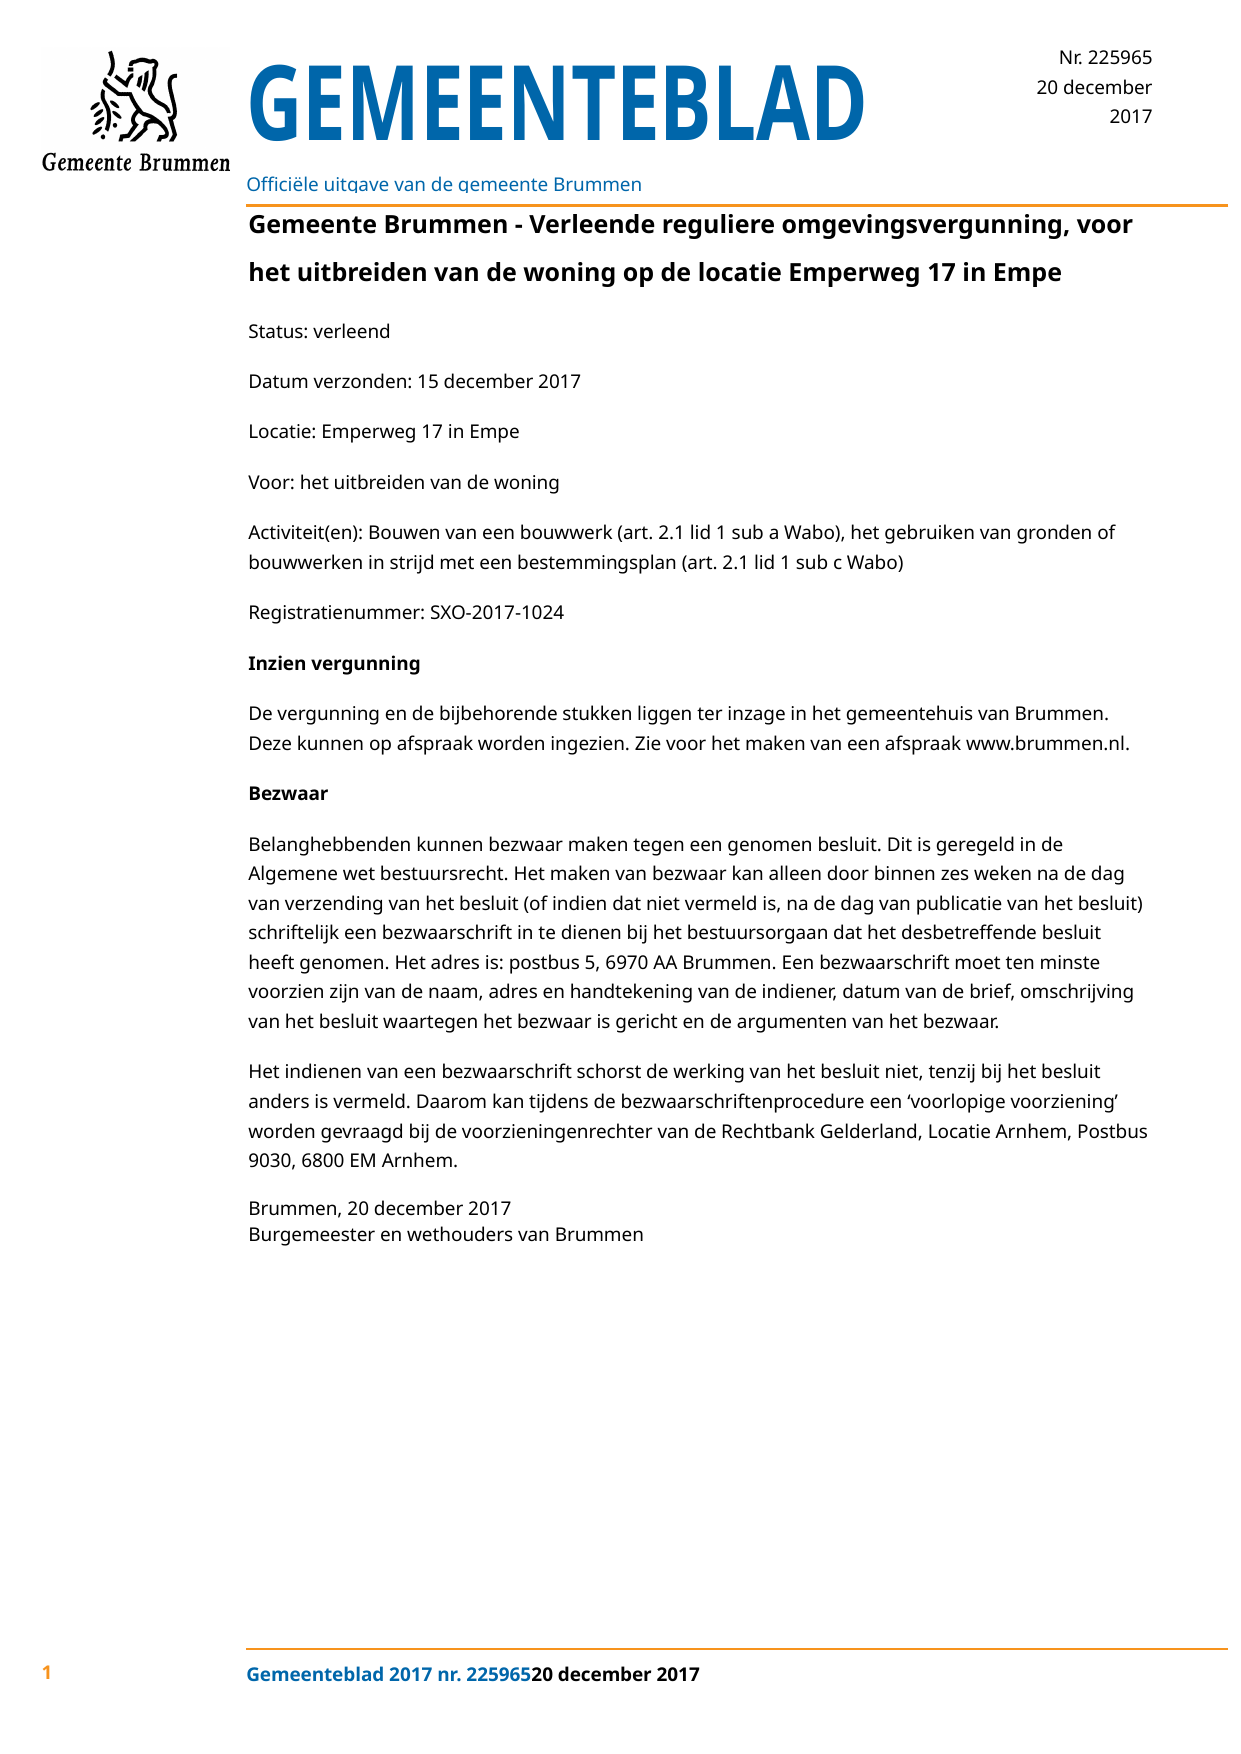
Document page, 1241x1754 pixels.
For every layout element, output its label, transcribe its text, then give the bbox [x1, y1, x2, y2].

text Gemeente Brummen - Verleende reguliere omgevingsvergunning, voor het uitbreiden van de woning op de locatie Emperweg 17 in Empe [248, 207, 1152, 288]
text Activiteit(en): Bouwen van een bouwwerk (art. 2.1 lid 1 sub a Wabo), het gebruiken van gronden of bouwwerken in strijd met een bestemmingsplan (art. 2.1 lid 1 sub c Wabo) [248, 519, 1152, 575]
text Datum verzonden: 15 december 2017 [248, 368, 1152, 394]
text Het indienen van een bezwaarschrift schorst de werking van het besluit niet, tenzij bij het besluit anders is vermeld. Daarom kan tijdens de bezwaarschriftenprocedure een ‘voorlopige voorziening’ worden gevraagd bij de voorzieningenrechter van de Rechtbank Gelderland, Locatie Arnhem, Postbus 9030, 6800 EM Arnhem. [248, 1059, 1152, 1173]
text Status: verleend [248, 318, 1152, 344]
text Brummen, 20 december 2017 [248, 1195, 1152, 1221]
text De vergunning en de bijbehorende stukken liggen ter inzage in het gemeentehuis van Brummen. Deze kunnen op afspraak worden ingezien. Zie voor het maken van een afspraak www.brummen.nl. [248, 700, 1152, 756]
text Burgemeester en wethouders van Brummen [248, 1221, 1152, 1247]
text Voor: het uitbreiden van de woning [248, 469, 1152, 495]
text Bezwaar [248, 780, 1152, 806]
text Locatie: Emperweg 17 in Empe [248, 419, 1152, 444]
text Registratienummer: SXO-2017-1024 [248, 599, 1152, 625]
picture [41, 47, 231, 172]
text Belanghebbenden kunnen bezwaar maken tegen een genomen besluit. Dit is geregeld in de Algemene wet bestuursrecht. Het maken van bezwaar kan alleen door binnen zes weken na de dag van verzending van het besluit (of indien dat niet vermeld is, na de dag van publicatie van het besluit) schriftelijk een bezwaarschrift in te dienen bij het bestuursorgaan dat het desbetreffende besluit heeft genomen. Het adres is: postbus 5, 6970 AA Brummen. Een bezwaarschrift moet ten minste voorzien zijn van de naam, adres en handtekening van de indiener, datum van de brief, omschrijving van het besluit waartegen het bezwaar is gericht en de argumenten van het bezwaar. [248, 831, 1152, 1034]
text Inzien vergunning [248, 650, 1152, 676]
